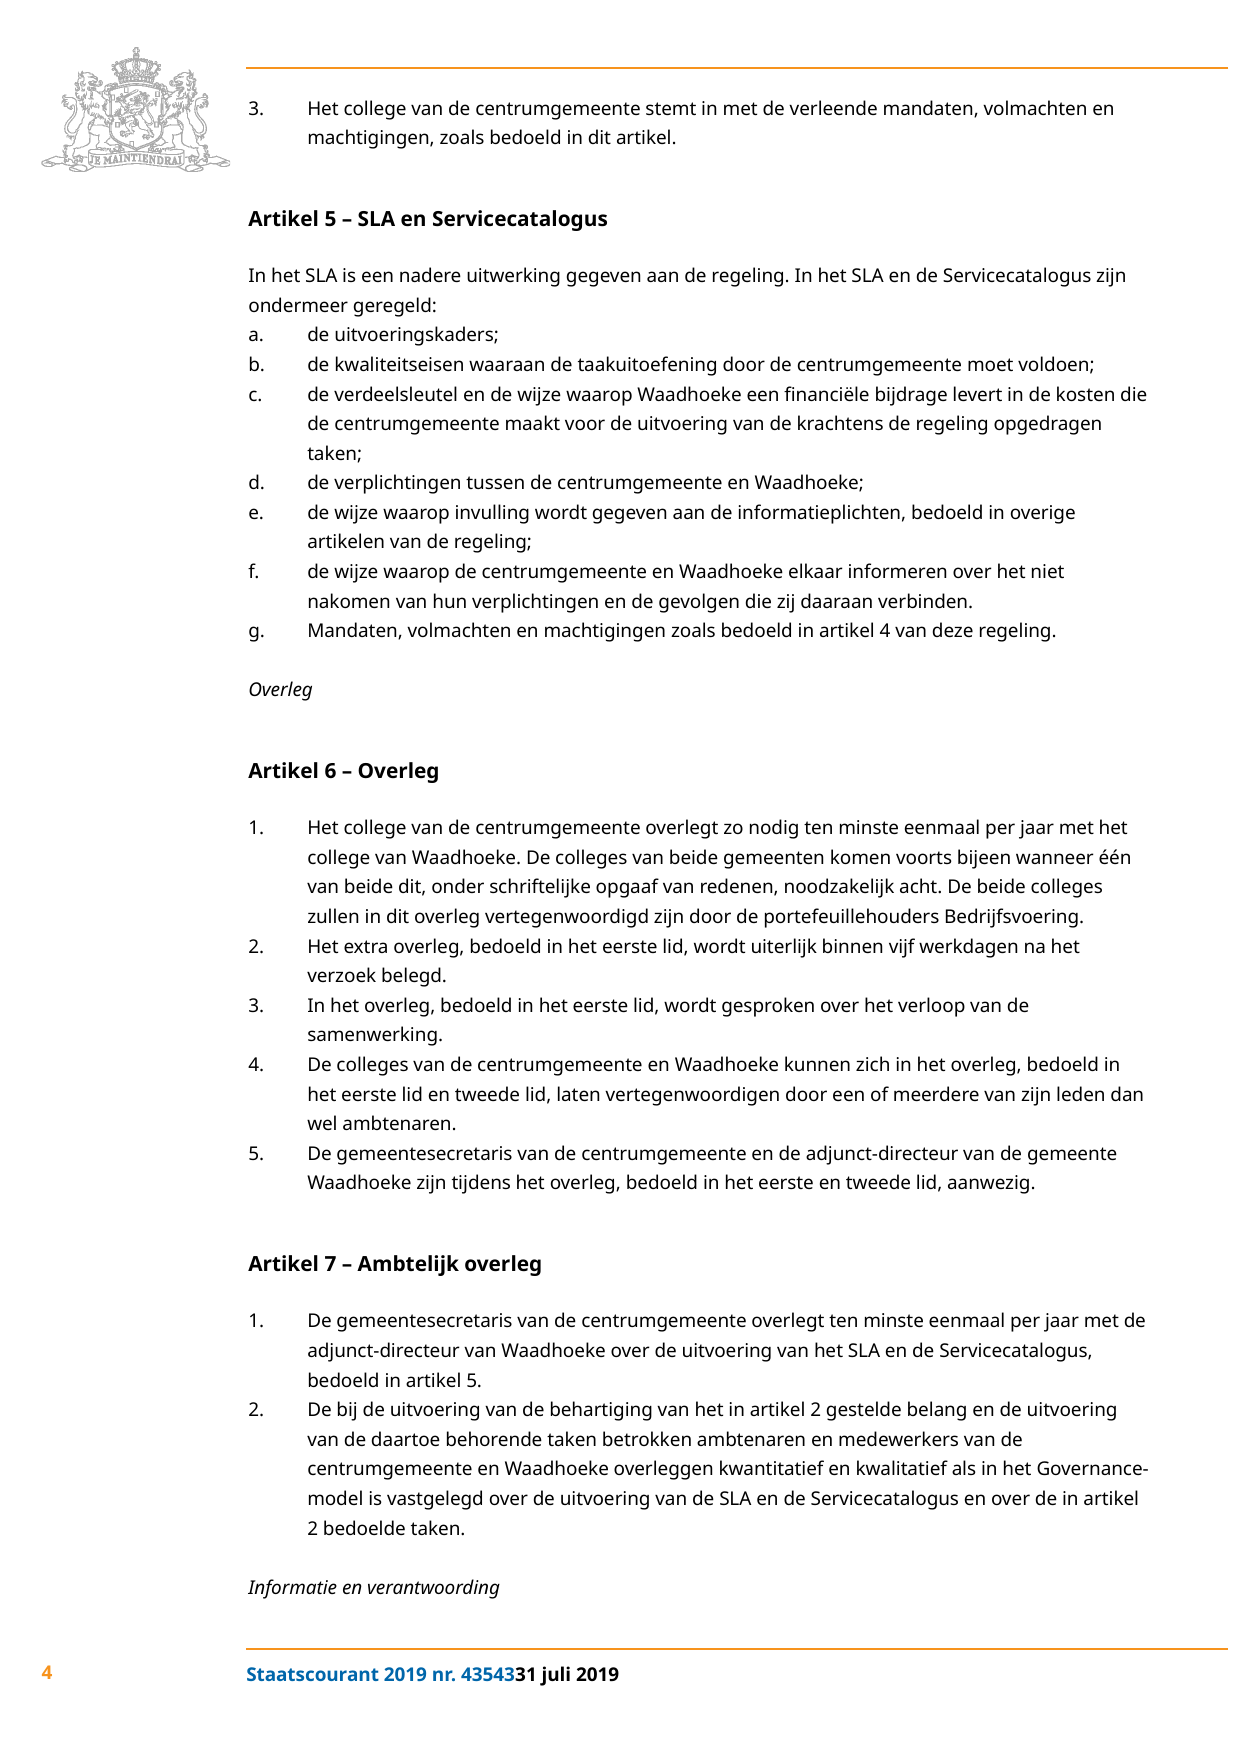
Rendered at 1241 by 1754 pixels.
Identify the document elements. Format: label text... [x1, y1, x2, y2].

list In het overleg, bedoeld in het eerste lid, wordt gesproken over het verloop van de samenwerking. [248, 992, 1152, 1047]
list Het extra overleg, bedoeld in het eerste lid, wordt uiterlijk binnen vijf werkdagen na het verzoek belegd. [248, 933, 1152, 988]
text Artikel 6 – Overleg [248, 757, 1152, 785]
list de kwaliteitseisen waaraan de taakuitoefening door de centrumgemeente moet voldoen; [248, 351, 1152, 377]
list de verdeelsleutel en de wijze waarop Waadhoeke een financiële bijdrage levert in de kosten die de centrumgemeente maakt voor de uitvoering van de krachtens de regeling opgedragen taken; [248, 381, 1152, 466]
list de uitvoeringskaders; [248, 322, 1152, 347]
list Mandaten, volmachten en machtigingen zoals bedoeld in artikel 4 van deze regeling. [248, 617, 1152, 643]
list de wijze waarop invulling wordt gegeven aan de informatieplichten, bedoeld in overige artikelen van de regeling; [248, 499, 1152, 554]
list De gemeentesecretaris van de centrumgemeente overlegt ten minste eenmaal per jaar met de adjunct-directeur van Waadhoeke over de uitvoering van het SLA en de Servicecatalogus, bedoeld in artikel 5. [248, 1308, 1152, 1392]
text Informatie en verantwoording [248, 1574, 1152, 1599]
list Het college van de centrumgemeente stemt in met de verleende mandaten, volmachten en machtigingen, zoals bedoeld in dit artikel. [248, 95, 1152, 150]
picture [41, 47, 231, 172]
list De colleges van de centrumgemeente en Waadhoeke kunnen zich in het overleg, bedoeld in het eerste lid en tweede lid, laten vertegenwoordigen door een of meerdere van zijn leden dan wel ambtenaren. [248, 1051, 1152, 1136]
text Artikel 5 – SLA en Servicecatalogus [248, 204, 1152, 233]
text Overleg [248, 677, 1152, 702]
text In het SLA is een nadere uitwerking gegeven aan de regeling. In het SLA en de Servicecatalogus zijn ondermeer geregeld: [248, 262, 1152, 318]
text Artikel 7 – Ambtelijk overleg [248, 1249, 1152, 1278]
list de wijze waarop de centrumgemeente en Waadhoeke elkaar informeren over het niet nakomen van hun verplichtingen en de gevolgen die zij daaraan verbinden. [248, 558, 1152, 613]
list De gemeentesecretaris van de centrumgemeente en de adjunct-directeur van de gemeente Waadhoeke zijn tijdens het overleg, bedoeld in het eerste en tweede lid, aanwezig. [248, 1140, 1152, 1195]
list de verplichtingen tussen de centrumgemeente en Waadhoeke; [248, 469, 1152, 495]
list Het college van de centrumgemeente overlegt zo nodig ten minste eenmaal per jaar met het college van Waadhoeke. De colleges van beide gemeenten komen voorts bijeen wanneer één van beide dit, onder schriftelijke opgaaf van redenen, noodzakelijk acht. De beide colleges zullen in dit overleg vertegenwoordigd zijn door de portefeuillehouders Bedrijfsvoering. [248, 814, 1152, 929]
list De bij de uitvoering van de behartiging van het in artikel 2 gestelde belang en de uitvoering van de daartoe behorende taken betrokken ambtenaren en medewerkers van de centrumgemeente en Waadhoeke overleggen kwantitatief en kwalitatief als in het Governance-model is vastgelegd over de uitvoering van de SLA en de Servicecatalogus en over de in artikel 2 bedoelde taken. [248, 1396, 1152, 1540]
